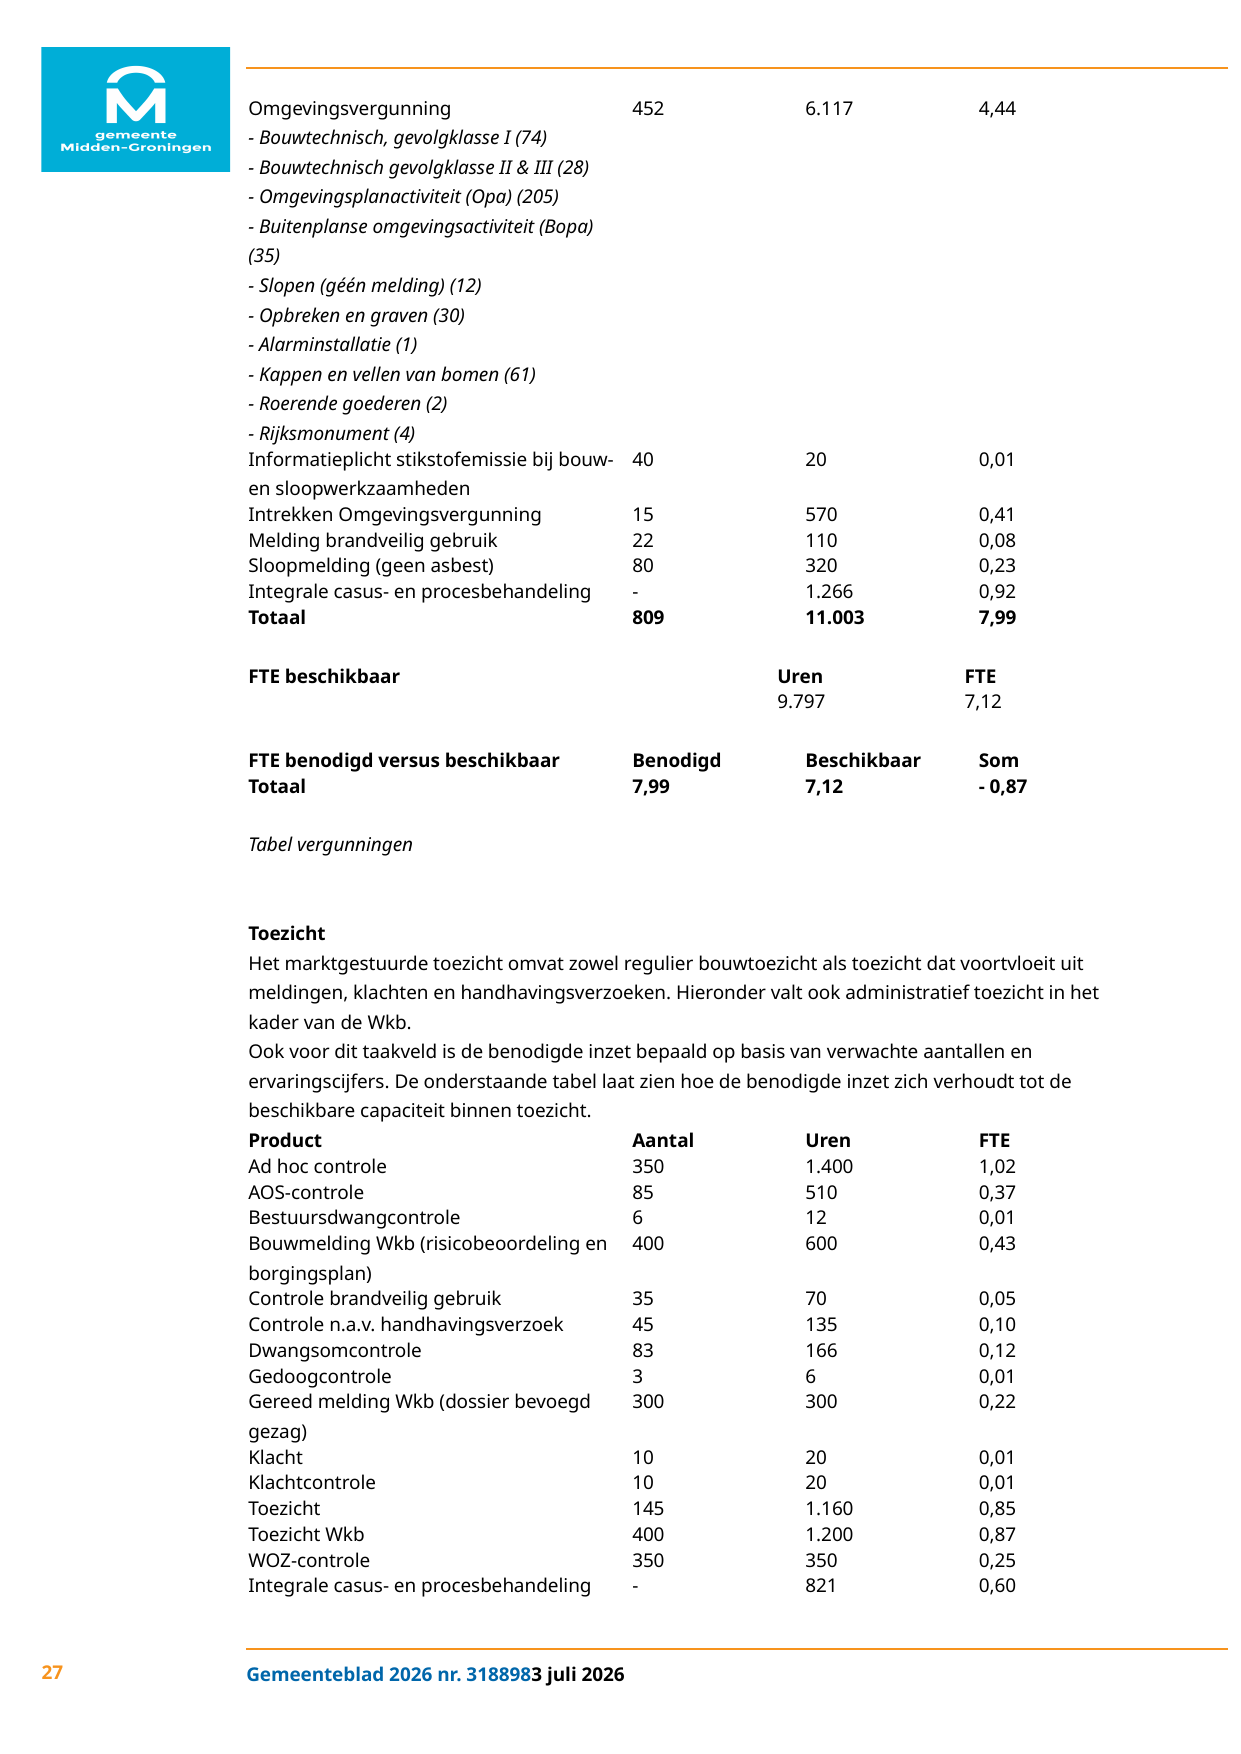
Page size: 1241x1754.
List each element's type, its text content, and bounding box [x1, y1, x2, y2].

table_cell 135 [805, 1311, 978, 1337]
table_cell AOS-controle [248, 1179, 632, 1204]
table_cell 0,87 [979, 1521, 1152, 1547]
table_cell 510 [805, 1179, 978, 1204]
table_cell 35 [632, 1286, 805, 1311]
table_cell Klachtcontrole [248, 1470, 632, 1495]
table_cell 9.797 [777, 689, 964, 714]
table_cell Omgevingsvergunning - Bouwtechnisch, gevolgklasse I (74) - Bouwtechnisch gevolgklasse II & III (28) - Omgevingsplanactiviteit (Opa) (205) - Buitenplanse omgevingsactiviteit (Bopa) (35) - Slopen (géén melding) (12) - Opbreken en graven (30) - Alarminstallatie (1) - Kappen en vellen van bomen (61) - Roerende goederen (2) - Rijksmonument (4) [248, 95, 632, 446]
table_cell 80 [632, 553, 805, 578]
table_cell - [632, 1573, 805, 1598]
table_cell 0,41 [979, 501, 1152, 527]
table_cell Totaal [248, 773, 632, 799]
text Tabel vergunningen [248, 831, 1152, 857]
table_cell 1,02 [979, 1153, 1152, 1179]
table_cell 6 [805, 1363, 978, 1388]
table_cell 22 [632, 527, 805, 553]
table_cell 350 [805, 1547, 978, 1572]
table_cell 12 [805, 1205, 978, 1230]
table_header Uren [777, 663, 964, 688]
table_cell Toezicht [248, 1495, 632, 1521]
table_cell Gedoogcontrole [248, 1363, 632, 1388]
table_header FTE benodigd versus beschikbaar [248, 747, 632, 773]
table_header Som [979, 747, 1152, 773]
table_cell 300 [805, 1389, 978, 1444]
table_cell 0,05 [979, 1286, 1152, 1311]
table_cell 20 [805, 1444, 978, 1469]
table_cell 3 [632, 1363, 805, 1388]
table_cell 110 [805, 527, 978, 553]
text Ook voor dit taakveld is de benodigde inzet bepaald op basis van verwachte aantallen en ervaringscijfers. De onderstaande tabel laat zien hoe de benodigde inzet zich verhoudt tot de beschikbare capaciteit binnen toezicht. [248, 1038, 1152, 1123]
table_cell 0,01 [979, 1444, 1152, 1469]
table_cell 4,44 [979, 95, 1152, 446]
table_cell Toezicht Wkb [248, 1521, 632, 1547]
table_header FTE [979, 1128, 1152, 1153]
table_cell Informatieplicht stikstofemissie bij bouw- en sloopwerkzaamheden [248, 446, 632, 501]
table_cell 0,85 [979, 1495, 1152, 1521]
table_cell 6.117 [805, 95, 978, 446]
table_cell 10 [632, 1470, 805, 1495]
table_cell 600 [805, 1230, 978, 1286]
table_cell Bouwmelding Wkb (risicobeoordeling en borgingsplan) [248, 1230, 632, 1286]
table_cell 0,01 [979, 1205, 1152, 1230]
table_cell 570 [805, 501, 978, 527]
table_cell 452 [632, 95, 805, 446]
table_cell 0,01 [979, 446, 1152, 501]
table_cell 0,37 [979, 1179, 1152, 1204]
table_cell Sloopmelding (geen asbest) [248, 553, 632, 578]
table_cell - [632, 579, 805, 604]
table_cell 6 [632, 1205, 805, 1230]
table_cell 0,23 [979, 553, 1152, 578]
table_cell 40 [632, 446, 805, 501]
table_cell 0,08 [979, 527, 1152, 553]
table_cell WOZ-controle [248, 1547, 632, 1572]
table_cell Ad hoc controle [248, 1153, 632, 1179]
table_cell 320 [805, 553, 978, 578]
text Het marktgestuurde toezicht omvat zowel regulier bouwtoezicht als toezicht dat voortvloeit uit meldingen, klachten en handhavingsverzoeken. Hieronder valt ook administratief toezicht in het kader van de Wkb. [248, 950, 1152, 1035]
table_cell 45 [632, 1311, 805, 1337]
table_cell Bestuursdwangcontrole [248, 1205, 632, 1230]
table_cell 821 [805, 1573, 978, 1598]
table_cell Gereed melding Wkb (dossier bevoegd gezag) [248, 1389, 632, 1444]
table_cell 300 [632, 1389, 805, 1444]
table_cell Totaal [248, 604, 632, 630]
table_cell 0,60 [979, 1573, 1152, 1598]
table_cell Melding brandveilig gebruik [248, 527, 632, 553]
table_header Uren [805, 1128, 978, 1153]
table_header Aantal [632, 1128, 805, 1153]
table_cell 400 [632, 1521, 805, 1547]
table_cell 809 [632, 604, 805, 630]
table_cell 10 [632, 1444, 805, 1469]
table_cell Controle n.a.v. handhavingsverzoek [248, 1311, 632, 1337]
table_cell 400 [632, 1230, 805, 1286]
table_cell Controle brandveilig gebruik [248, 1286, 632, 1311]
table_cell Intrekken Omgevingsvergunning [248, 501, 632, 527]
table_cell 166 [805, 1337, 978, 1363]
table_cell Klacht [248, 1444, 632, 1469]
table_cell 0,92 [979, 579, 1152, 604]
table_header FTE [964, 663, 1152, 688]
picture [107, 89, 165, 122]
table_cell 7,99 [979, 604, 1152, 630]
table_cell 1.160 [805, 1495, 978, 1521]
text Toezicht [248, 920, 1152, 946]
table_cell - 0,87 [979, 773, 1152, 799]
table_cell 0,25 [979, 1547, 1152, 1572]
table_cell 1.200 [805, 1521, 978, 1547]
table_cell 0,01 [979, 1470, 1152, 1495]
table_cell 0,10 [979, 1311, 1152, 1337]
table_cell Dwangsomcontrole [248, 1337, 632, 1363]
table_cell 20 [805, 1470, 978, 1495]
table_cell 7,99 [632, 773, 805, 799]
table_cell 7,12 [805, 773, 978, 799]
table_cell 7,12 [964, 689, 1152, 714]
table_cell 0,12 [979, 1337, 1152, 1363]
picture [184, 146, 190, 153]
table_cell 20 [805, 446, 978, 501]
table_cell 0,22 [979, 1389, 1152, 1444]
table_cell 145 [632, 1495, 805, 1521]
table_cell 1.266 [805, 579, 978, 604]
table_cell 0,01 [979, 1363, 1152, 1388]
table_cell 350 [632, 1547, 805, 1572]
table_cell 0,43 [979, 1230, 1152, 1286]
table_cell 15 [632, 501, 805, 527]
table_header Product [248, 1128, 632, 1153]
table_cell 350 [632, 1153, 805, 1179]
table_cell Integrale casus- en procesbehandeling [248, 579, 632, 604]
table_header FTE beschikbaar [248, 663, 777, 688]
table_cell [248, 689, 777, 714]
table_cell Integrale casus- en procesbehandeling [248, 1573, 632, 1598]
table_cell 85 [632, 1179, 805, 1204]
table_cell 11.003 [805, 604, 978, 630]
picture [108, 66, 164, 82]
table_header Beschikbaar [805, 747, 978, 773]
table_cell 1.400 [805, 1153, 978, 1179]
table_header Benodigd [632, 747, 805, 773]
table_cell 83 [632, 1337, 805, 1363]
table_cell 70 [805, 1286, 978, 1311]
